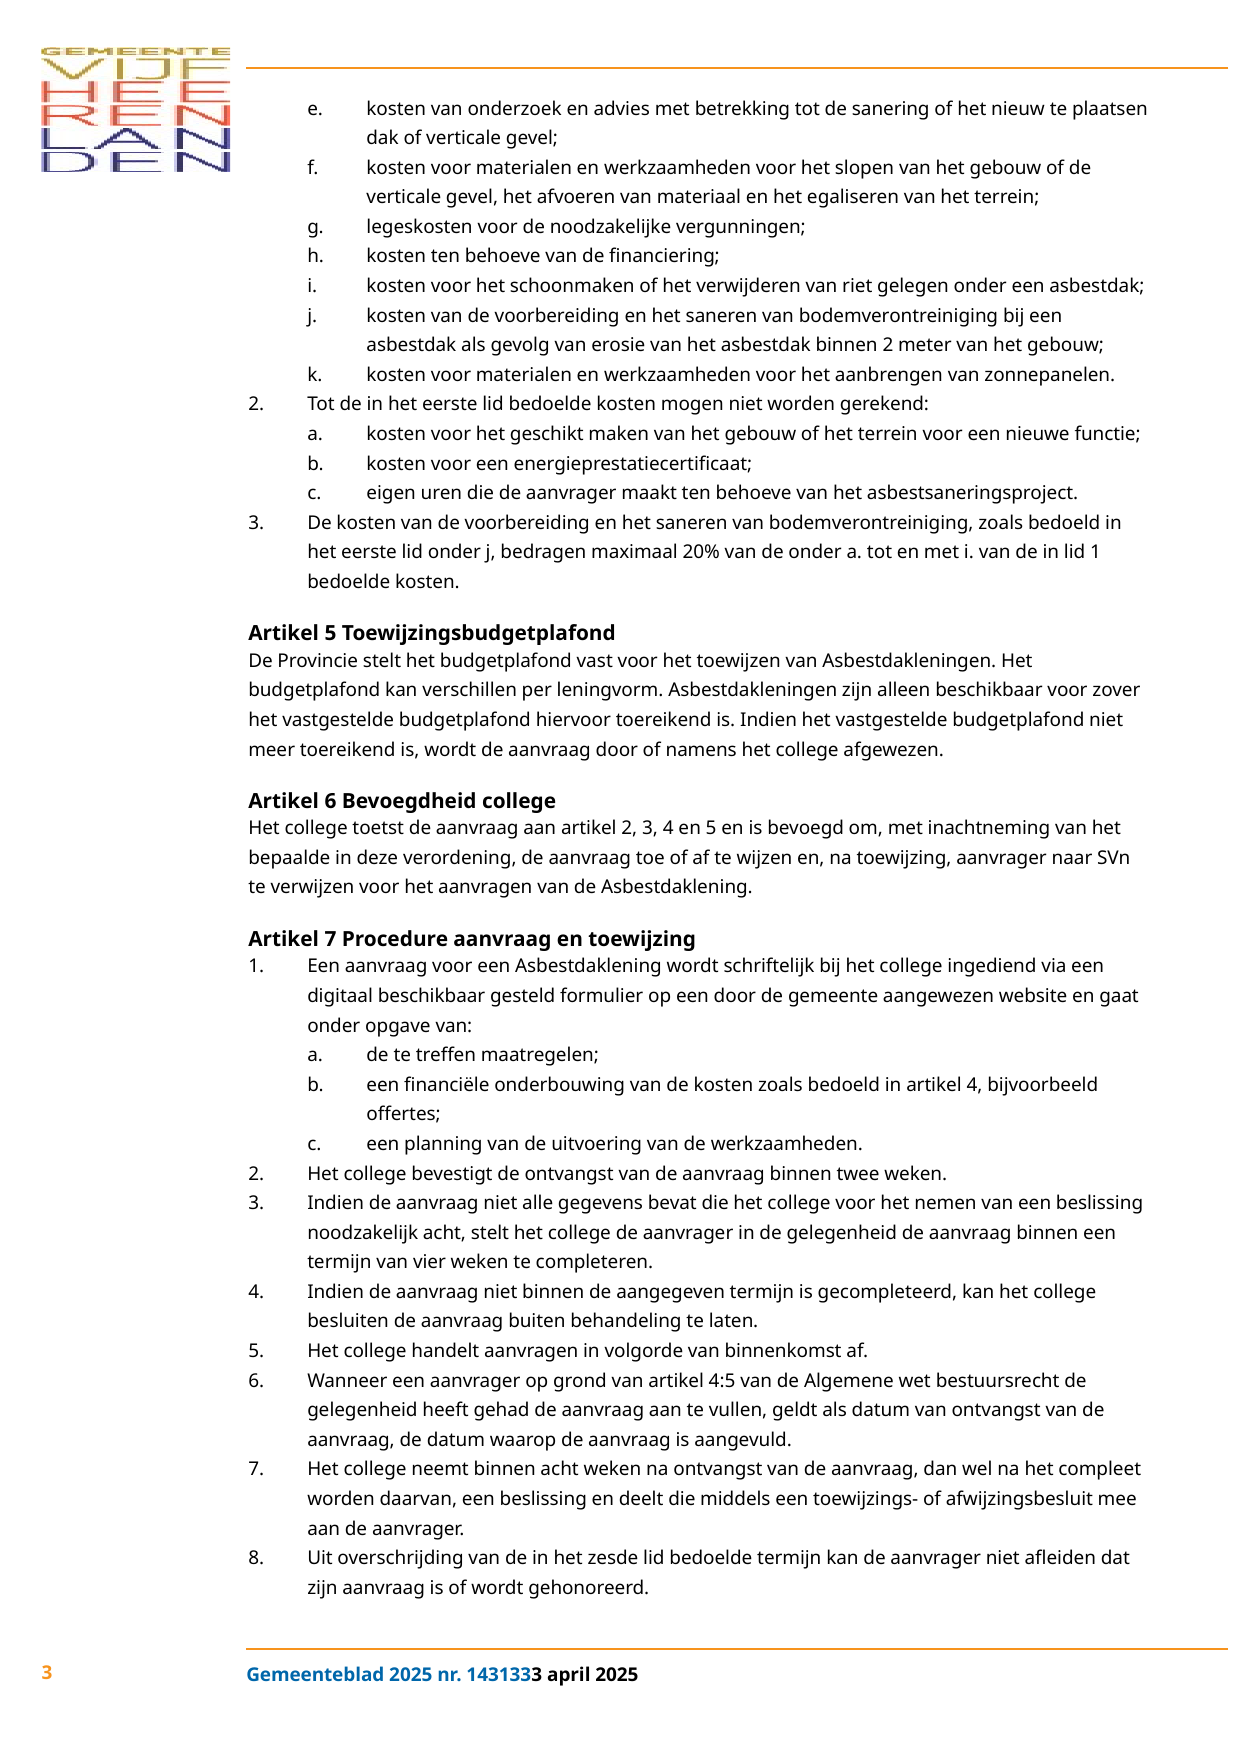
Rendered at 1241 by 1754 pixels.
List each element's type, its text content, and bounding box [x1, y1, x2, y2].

list De kosten van de voorbereiding en het saneren van bodemverontreiniging, zoals bedoeld in het eerste lid onder j, bedragen maximaal 20% van de onder a. tot en met i. van de in lid 1 bedoelde kosten. [248, 509, 1152, 594]
list kosten voor materialen en werkzaamheden voor het slopen van het gebouw of de verticale gevel, het afvoeren van materiaal en het egaliseren van het terrein; [307, 154, 1152, 209]
list Het college bevestigt de ontvangst van de aanvraag binnen twee weken. [248, 1160, 1152, 1185]
list Indien de aanvraag niet alle gegevens bevat die het college voor het nemen van een beslissing noodzakelijk acht, stelt het college de aanvrager in de gelegenheid de aanvraag binnen een termijn van vier weken te completeren. [248, 1189, 1152, 1274]
text Artikel 6 Bevoegdheid college [248, 786, 1152, 814]
list kosten van onderzoek en advies met betrekking tot de sanering of het nieuw te plaatsen dak of verticale gevel; [307, 95, 1152, 150]
list een financiële onderbouwing van de kosten zoals bedoeld in artikel 4, bijvoorbeeld offertes; [307, 1071, 1152, 1126]
text Artikel 7 Procedure aanvraag en toewijzing [248, 924, 1152, 953]
list een planning van de uitvoering van de werkzaamheden. [307, 1130, 1152, 1156]
list kosten voor materialen en werkzaamheden voor het aanbrengen van zonnepanelen. [307, 361, 1152, 387]
list Een aanvraag voor een Asbestdaklening wordt schriftelijk bij het college ingediend via een digitaal beschikbaar gesteld formulier op een door de gemeente aangewezen website en gaat onder opgave van: [248, 953, 1152, 1037]
list kosten voor het schoonmaken of het verwijderen van riet gelegen onder een asbestdak; [307, 272, 1152, 298]
list Het college handelt aanvragen in volgorde van binnenkomst af. [248, 1337, 1152, 1363]
picture [41, 47, 231, 172]
list legeskosten voor de noodzakelijke vergunningen; [307, 213, 1152, 239]
list kosten ten behoeve van de financiering; [307, 243, 1152, 268]
list Indien de aanvraag niet binnen de aangegeven termijn is gecompleteerd, kan het college besluiten de aanvraag buiten behandeling te laten. [248, 1278, 1152, 1333]
list eigen uren die de aanvrager maakt ten behoeve van het asbestsaneringsproject. [307, 479, 1152, 505]
list kosten voor het geschikt maken van het gebouw of het terrein voor een nieuwe functie; [307, 420, 1152, 446]
list kosten voor een energieprestatiecertificaat; [307, 450, 1152, 476]
list Uit overschrijding van de in het zesde lid bedoelde termijn kan de aanvrager niet afleiden dat zijn aanvraag is of wordt gehonoreerd. [248, 1544, 1152, 1599]
list Het college neemt binnen acht weken na ontvangst van de aanvraag, dan wel na het compleet worden daarvan, een beslissing en deelt die middels een toewijzings- of afwijzingsbesluit mee aan de aanvrager. [248, 1456, 1152, 1540]
text Het college toetst de aanvraag aan artikel 2, 3, 4 en 5 en is bevoegd om, met inachtneming van het bepaalde in deze verordening, de aanvraag toe of af te wijzen en, na toewijzing, aanvrager naar SVn te verwijzen voor het aanvragen van de Asbestdaklening. [248, 814, 1152, 899]
list kosten van de voorbereiding en het saneren van bodemverontreiniging bij een asbestdak als gevolg van erosie van het asbestdak binnen 2 meter van het gebouw; [307, 302, 1152, 357]
list Wanneer een aanvrager op grond van artikel 4:5 van de Algemene wet bestuursrecht de gelegenheid heeft gehad de aanvraag aan te vullen, geldt als datum van ontvangst van de aanvraag, de datum waarop de aanvraag is aangevuld. [248, 1367, 1152, 1452]
list Tot de in het eerste lid bedoelde kosten mogen niet worden gerekend: [248, 391, 1152, 416]
list de te treffen maatregelen; [307, 1041, 1152, 1067]
text Artikel 5 Toewijzingsbudgetplafond [248, 618, 1152, 647]
text De Provincie stelt het budgetplafond vast voor het toewijzen van Asbestdakleningen. Het budgetplafond kan verschillen per leningvorm. Asbestdakleningen zijn alleen beschikbaar voor zover het vastgestelde budgetplafond hiervoor toereikend is. Indien het vastgestelde budgetplafond niet meer toereikend is, wordt de aanvraag door of namens het college afgewezen. [248, 647, 1152, 761]
